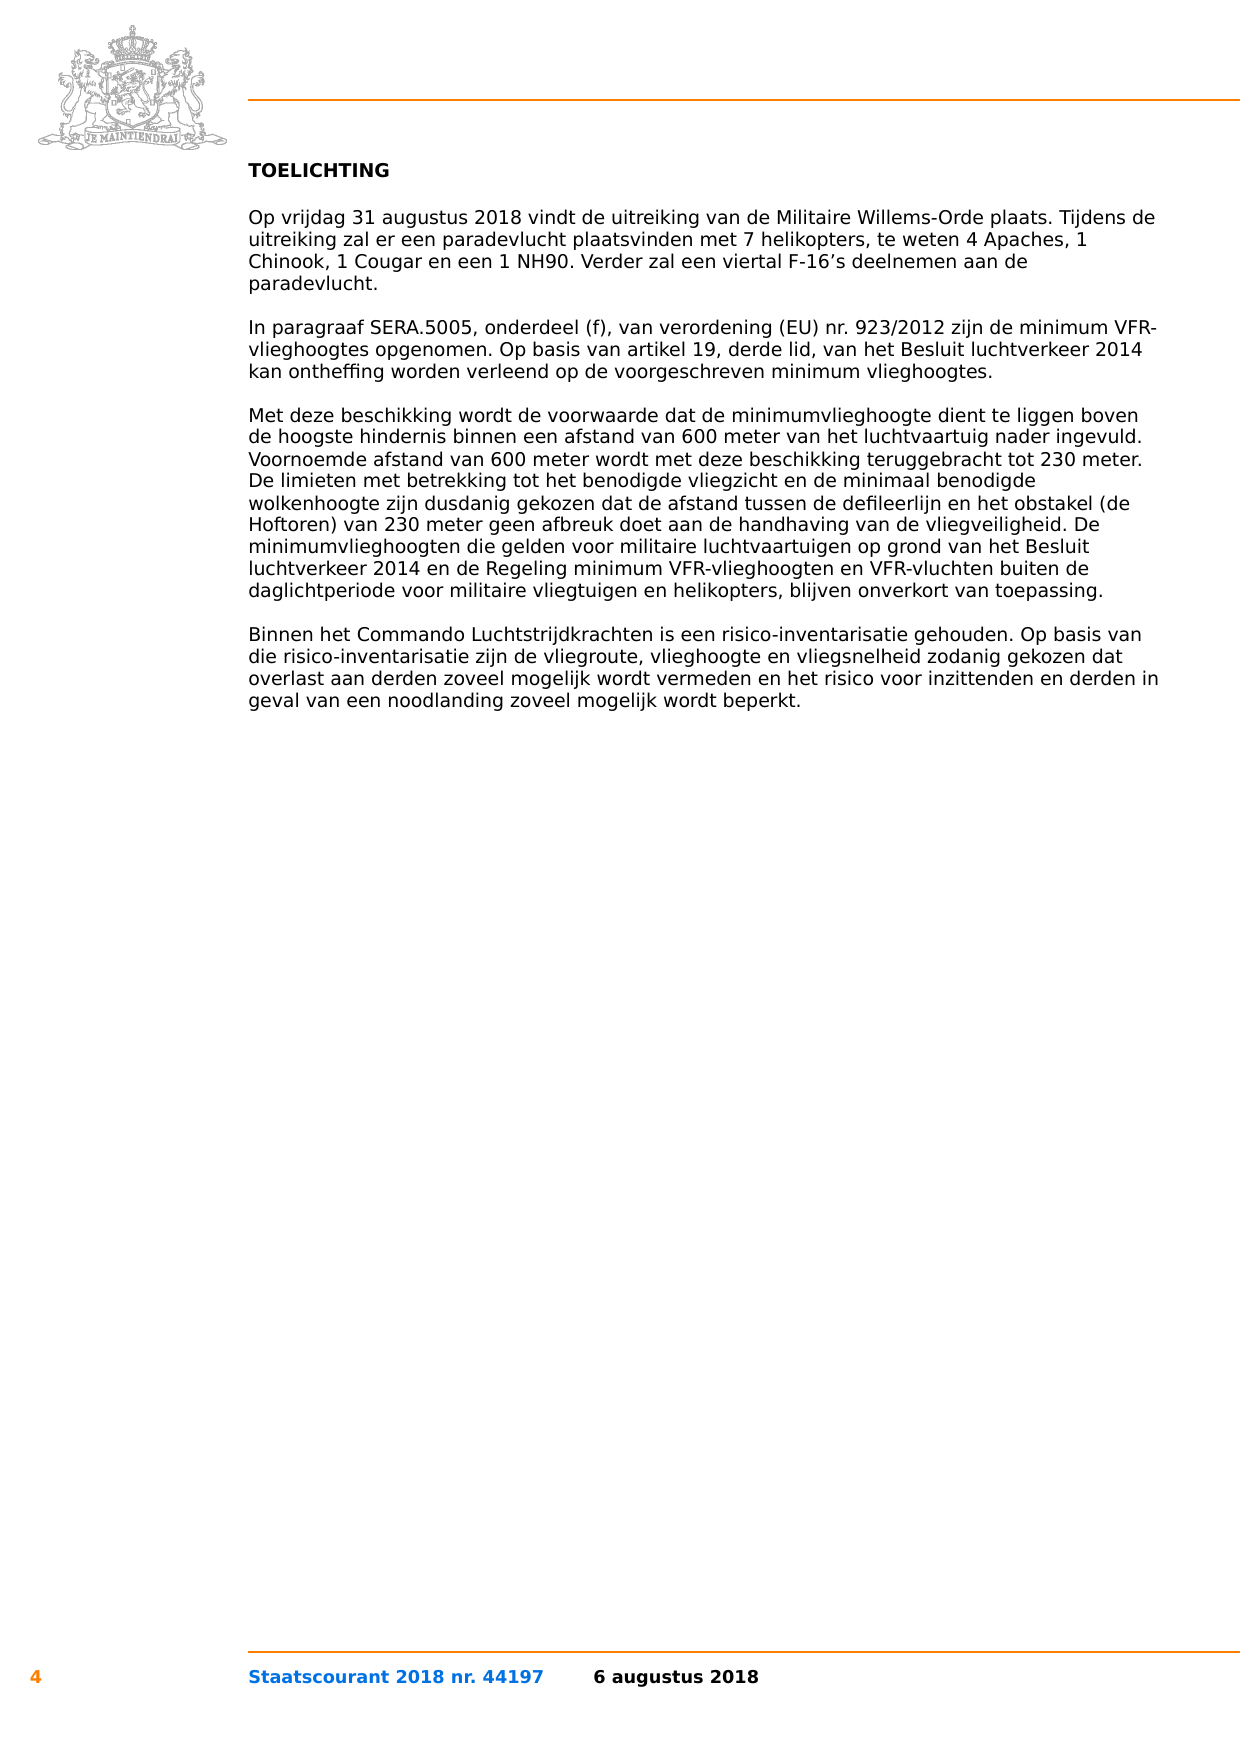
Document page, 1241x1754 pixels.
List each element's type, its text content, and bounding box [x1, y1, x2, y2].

text Op vrijdag 31 augustus 2018 vindt de uitreiking van de Militaire Willems-Orde plaats. Tijdens de uitreiking zal er een paradevlucht plaatsvinden met 7 helikopters, te weten 4 Apaches, 1 Chinook, 1 Cougar en een 1 NH90. Verder zal een viertal F-16’s deelnemen aan de paradevlucht. [248, 207, 1163, 295]
picture [38, 25, 227, 150]
text In paragraaf SERA.5005, onderdeel (f), van verordening (EU) nr. 923/2012 zijn de minimum VFR-vlieghoogtes opgenomen. Op basis van artikel 19, derde lid, van het Besluit luchtverkeer 2014 kan ontheffing worden verleend op de voorgeschreven minimum vlieghoogtes. [248, 317, 1163, 383]
text Binnen het Commando Luchtstrijdkrachten is een risico-inventarisatie gehouden. Op basis van die risico-inventarisatie zijn de vliegroute, vlieghoogte en vliegsnelheid zodanig gekozen dat overlast aan derden zoveel mogelijk wordt vermeden en het risico voor inzittenden en derden in geval van een noodlanding zoveel mogelijk wordt beperkt. [248, 624, 1163, 712]
subtitle TOELICHTING [248, 160, 1163, 182]
text Met deze beschikking wordt de voorwaarde dat de minimumvlieghoogte dient te liggen boven de hoogste hindernis binnen een afstand van 600 meter van het luchtvaartuig nader ingevuld. Voornoemde afstand van 600 meter wordt met deze beschikking teruggebracht tot 230 meter. De limieten met betrekking tot het benodigde vliegzicht en de minimaal benodigde wolkenhoogte zijn dusdanig gekozen dat de afstand tussen de defileerlijn en het obstakel (de Hoftoren) van 230 meter geen afbreuk doet aan de handhaving van de vliegveiligheid. De minimumvlieghoogten die gelden voor militaire luchtvaartuigen op grond van het Besluit luchtverkeer 2014 en de Regeling minimum VFR-vlieghoogten en VFR-vluchten buiten de daglichtperiode voor militaire vliegtuigen en helikopters, blijven onverkort van toepassing. [248, 404, 1163, 602]
